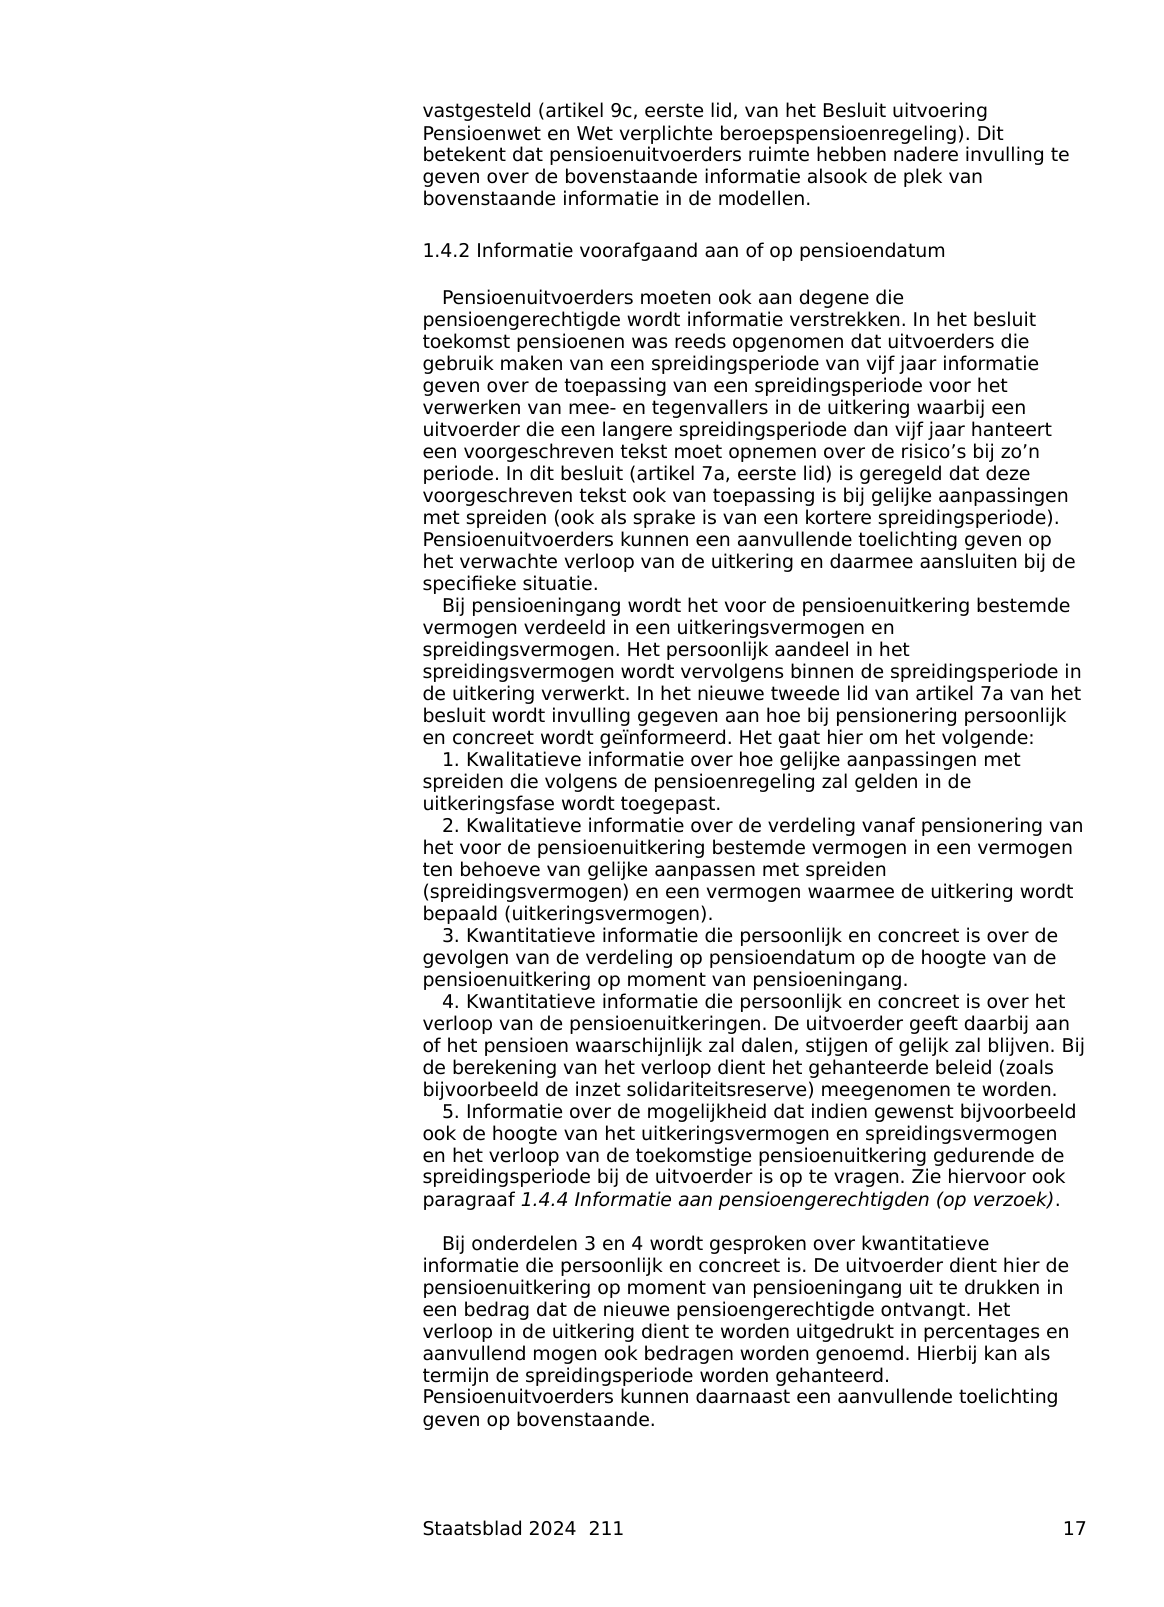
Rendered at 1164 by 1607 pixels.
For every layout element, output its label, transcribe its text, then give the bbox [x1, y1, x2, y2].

text 4. Kwantitatieve informatie die persoonlijk en concreet is over het verloop van de pensioenuitkeringen. De uitvoerder geeft daarbij aan of het pensioen waarschijnlijk zal dalen, stijgen of gelijk zal blijven. Bij de berekening van het verloop dient het gehanteerde beleid (zoals bijvoorbeeld de inzet solidariteitsreserve) meegenomen te worden. [422, 991, 1087, 1101]
text Pensioenuitvoerders moeten ook aan degene die pensioengerechtigde wordt informatie verstrekken. In het besluit toekomst pensioenen was reeds opgenomen dat uitvoerders die gebruik maken van een spreidingsperiode van vijf jaar informatie geven over de toepassing van een spreidingsperiode voor het verwerken van mee- en tegenvallers in de uitkering waarbij een uitvoerder die een langere spreidingsperiode dan vijf jaar hanteert een voorgeschreven tekst moet opnemen over de risico’s bij zo’n periode. In dit besluit (artikel 7a, eerste lid) is geregeld dat deze voorgeschreven tekst ook van toepassing is bij gelijke aanpassingen met spreiden (ook als sprake is van een kortere spreidingsperiode). Pensioenuitvoerders kunnen een aanvullende toelichting geven op het verwachte verloop van de uitkering en daarmee aansluiten bij de specifieke situatie. [422, 287, 1087, 595]
text vastgesteld (artikel 9c, eerste lid, van het Besluit uitvoering Pensioenwet en Wet verplichte beroepspensioenregeling). Dit betekent dat pensioenuitvoerders ruimte hebben nadere invulling te geven over de bovenstaande informatie alsook de plek van bovenstaande informatie in de modellen. [422, 100, 1087, 210]
text 2. Kwalitatieve informatie over de verdeling vanaf pensionering van het voor de pensioenuitkering bestemde vermogen in een vermogen ten behoeve van gelijke aanpassen met spreiden (spreidingsvermogen) en een vermogen waarmee de uitkering wordt bepaald (uitkeringsvermogen). [422, 815, 1087, 925]
text 3. Kwantitatieve informatie die persoonlijk en concreet is over de gevolgen van de verdeling op pensioendatum op de hoogte van de pensioenuitkering op moment van pensioeningang. [422, 925, 1087, 991]
text 5. Informatie over de mogelijkheid dat indien gewenst bijvoorbeeld ook de hoogte van het uitkeringsvermogen en spreidingsvermogen en het verloop van de toekomstige pensioenuitkering gedurende de spreidingsperiode bij de uitvoerder is op te vragen. Zie hiervoor ook paragraaf 1.4.4 Informatie aan pensioengerechtigden (op verzoek). [422, 1101, 1087, 1210]
subtitle 1.4.2 Informatie voorafgaand aan of op pensioendatum [422, 240, 1087, 262]
text Bij pensioeningang wordt het voor de pensioenuitkering bestemde vermogen verdeeld in een uitkeringsvermogen en spreidingsvermogen. Het persoonlijk aandeel in het spreidingsvermogen wordt vervolgens binnen de spreidingsperiode in de uitkering verwerkt. In het nieuwe tweede lid van artikel 7a van het besluit wordt invulling gegeven aan hoe bij pensionering persoonlijk en concreet wordt geïnformeerd. Het gaat hier om het volgende: [422, 595, 1087, 749]
text Bij onderdelen 3 en 4 wordt gesproken over kwantitatieve informatie die persoonlijk en concreet is. De uitvoerder dient hier de pensioenuitkering op moment van pensioeningang uit te drukken in een bedrag dat de nieuwe pensioengerechtigde ontvangt. Het verloop in de uitkering dient te worden uitgedrukt in percentages en aanvullend mogen ook bedragen worden genoemd. Hierbij kan als termijn de spreidingsperiode worden gehanteerd. Pensioenuitvoerders kunnen daarnaast een aanvullende toelichting geven op bovenstaande. [422, 1233, 1087, 1430]
text 1. Kwalitatieve informatie over hoe gelijke aanpassingen met spreiden die volgens de pensioenregeling zal gelden in de uitkeringsfase wordt toegepast. [422, 749, 1087, 815]
